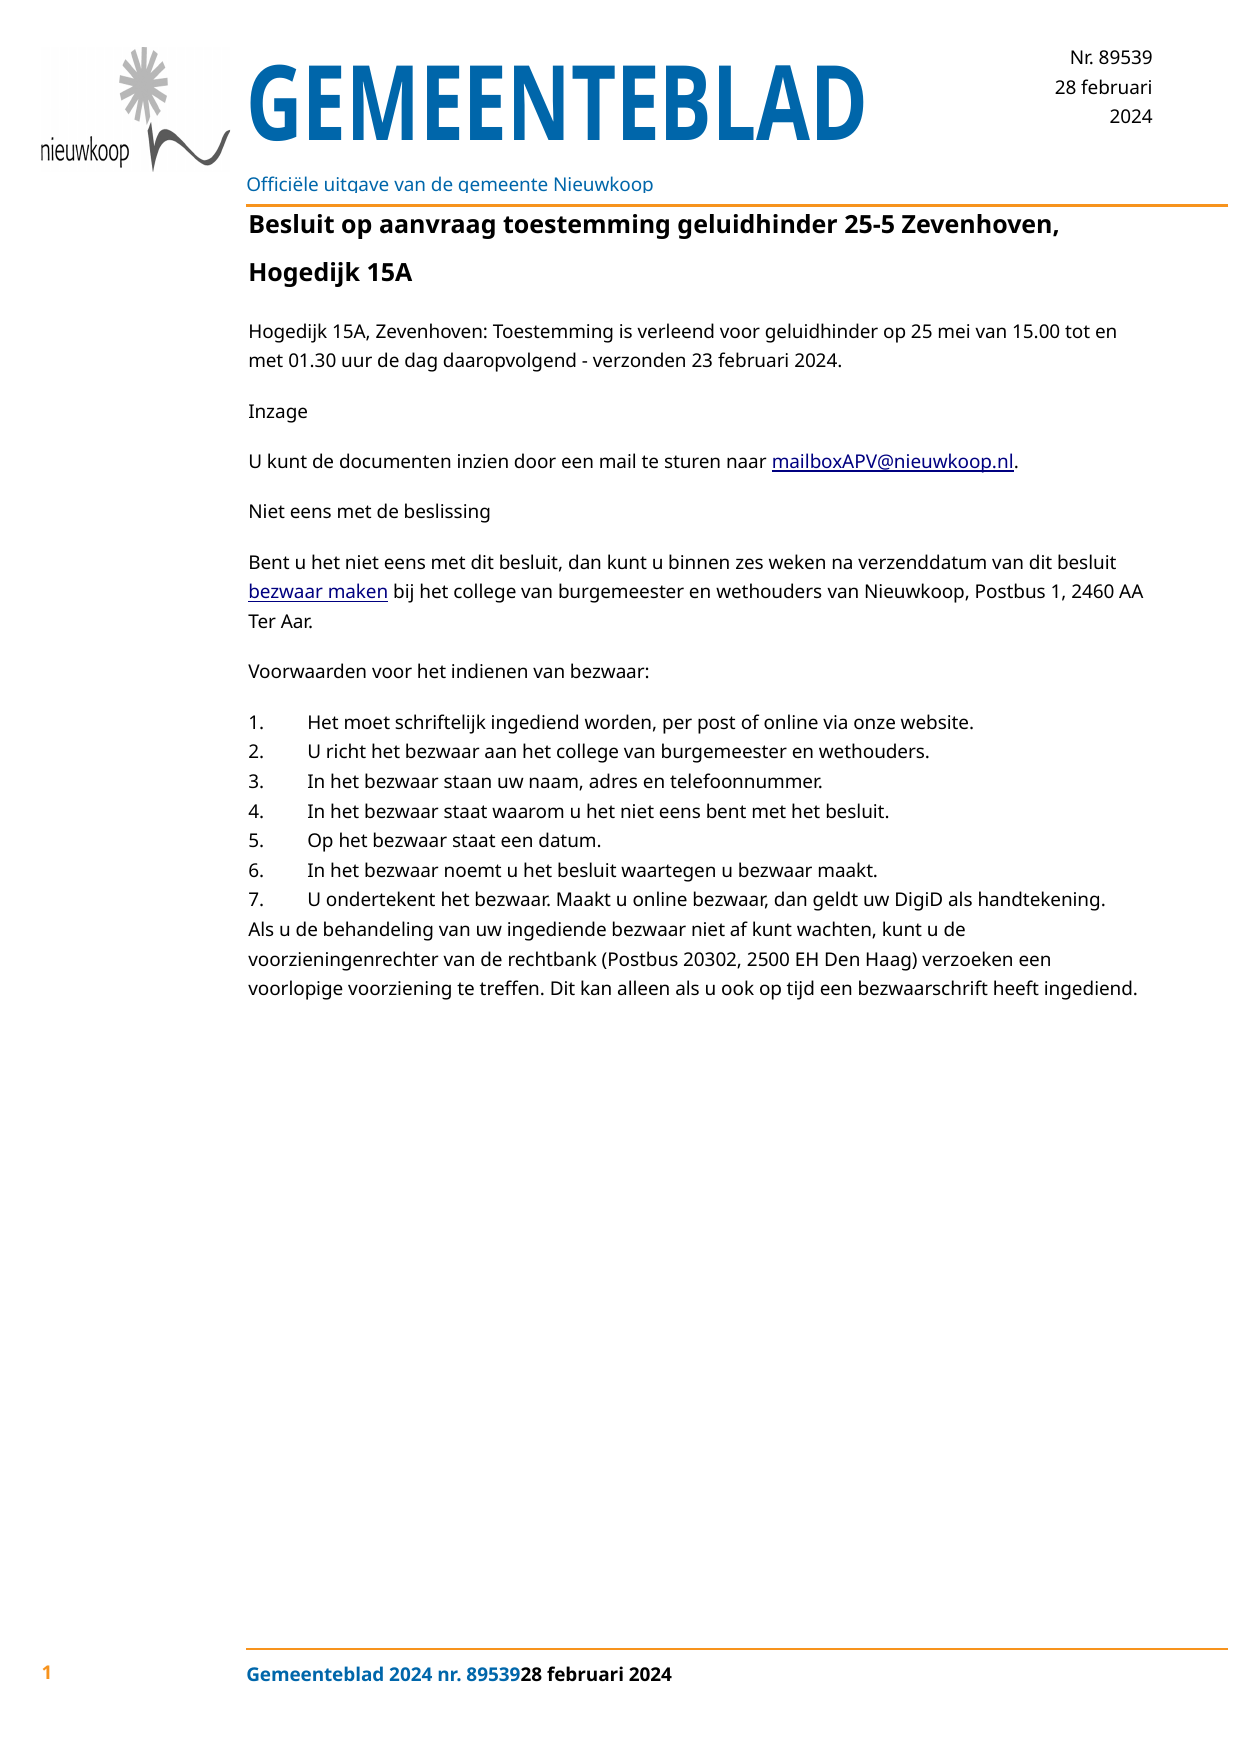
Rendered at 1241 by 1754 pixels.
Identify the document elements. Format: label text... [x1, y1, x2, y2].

list In het bezwaar staan uw naam, adres en telefoonnummer. [248, 768, 1152, 794]
text Besluit op aanvraag toestemming geluidhinder 25-5 Zevenhoven, Hogedijk 15A [248, 207, 1152, 288]
list In het bezwaar staat waarom u het niet eens bent met het besluit. [248, 798, 1152, 824]
text Niet eens met de beslissing [248, 499, 1152, 524]
text Bent u het niet eens met dit besluit, dan kunt u binnen zes weken na verzenddatum van dit besluit bezwaar maken bij het college van burgemeester en wethouders van Nieuwkoop, Postbus 1, 2460 AA Ter Aar. [248, 549, 1152, 634]
text Voorwaarden voor het indienen van bezwaar: [248, 659, 1152, 684]
list U richt het bezwaar aan het college van burgemeester en wethouders. [248, 739, 1152, 764]
text U kunt de documenten inzien door een mail te sturen naar mailboxAPV@nieuwkoop.nl. [248, 448, 1152, 474]
list Het moet schriftelijk ingediend worden, per post of online via onze website. [248, 709, 1152, 735]
text Hogedijk 15A, Zevenhoven: Toestemming is verleend voor geluidhinder op 25 mei van 15.00 tot en met 01.30 uur de dag daaropvolgend - verzonden 23 februari 2024. [248, 318, 1152, 373]
list In het bezwaar noemt u het besluit waartegen u bezwaar maakt. [248, 857, 1152, 883]
list Op het bezwaar staat een datum. [248, 827, 1152, 853]
text Als u de behandeling van uw ingediende bezwaar niet af kunt wachten, kunt u de voorzieningenrechter van de rechtbank (Postbus 20302, 2500 EH Den Haag) verzoeken een voorlopige voorziening te treffen. Dit kan alleen als u ook op tijd een bezwaarschrift heeft ingediend. [248, 916, 1152, 1001]
text Inzage [248, 398, 1152, 424]
picture [41, 47, 231, 172]
list U ondertekent het bezwaar. Maakt u online bezwaar, dan geldt uw DigiD als handtekening. [248, 887, 1152, 912]
